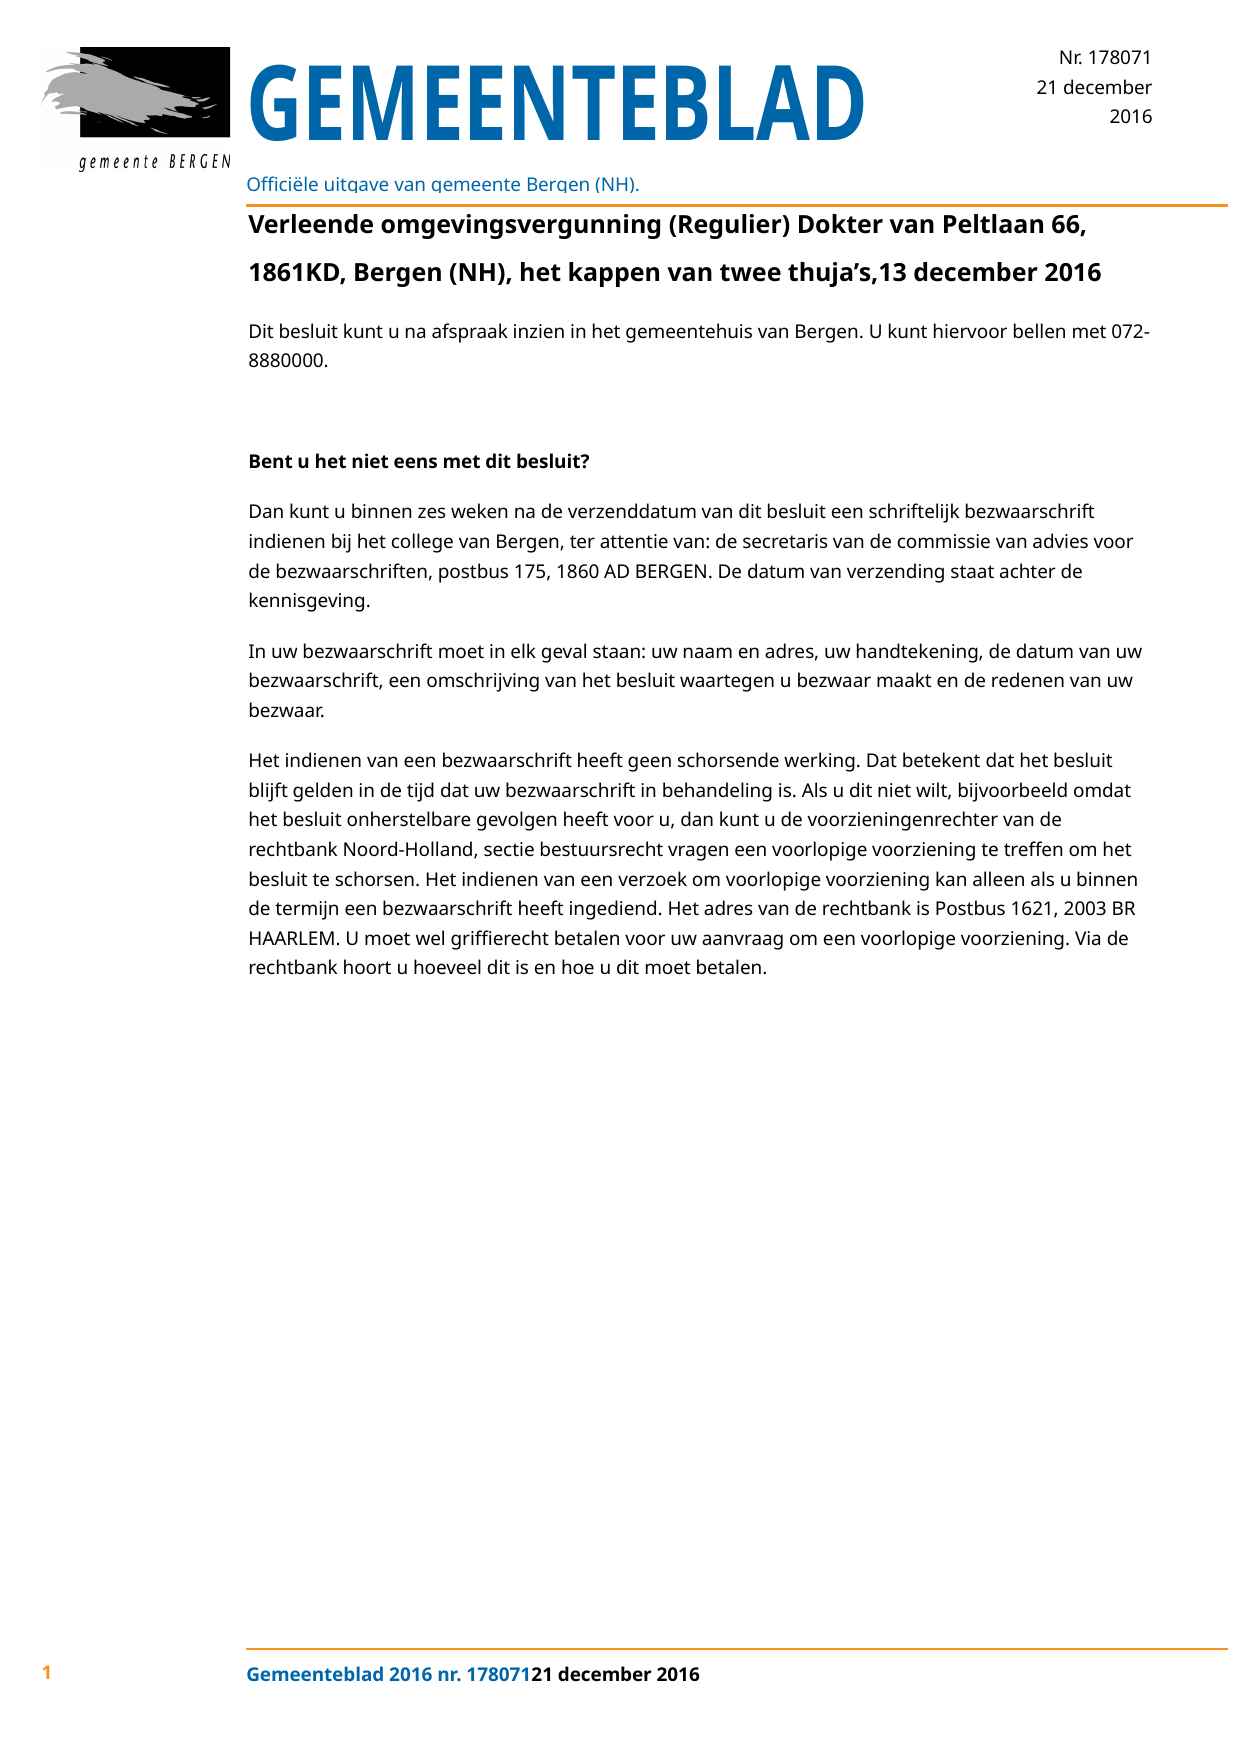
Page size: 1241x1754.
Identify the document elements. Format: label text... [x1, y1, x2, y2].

text In uw bezwaarschrift moet in elk geval staan: uw naam en adres, uw handtekening, de datum van uw bezwaarschrift, een omschrijving van het besluit waartegen u bezwaar maakt en de redenen van uw bezwaar. [248, 638, 1152, 723]
text Verleende omgevingsvergunning (Regulier) Dokter van Peltlaan 66, 1861KD, Bergen (NH), het kappen van twee thuja’s,13 december 2016 [248, 207, 1152, 288]
text Dit besluit kunt u na afspraak inzien in het gemeentehuis van Bergen. U kunt hiervoor bellen met 072-8880000. [248, 318, 1152, 373]
text Bent u het niet eens met dit besluit? [248, 448, 1152, 474]
picture [41, 47, 231, 172]
text Dan kunt u binnen zes weken na de verzenddatum van dit besluit een schriftelijk bezwaarschrift indienen bij het college van Bergen, ter attentie van: de secretaris van de commissie van advies voor de bezwaarschriften, postbus 175, 1860 AD BERGEN. De datum van verzending staat achter de kennisgeving. [248, 499, 1152, 613]
text Het indienen van een bezwaarschrift heeft geen schorsende werking. Dat betekent dat het besluit blijft gelden in de tijd dat uw bezwaarschrift in behandeling is. Als u dit niet wilt, bijvoorbeeld omdat het besluit onherstelbare gevolgen heeft voor u, dan kunt u de voorzieningenrechter van de rechtbank Noord-Holland, sectie bestuursrecht vragen een voorlopige voorziening te treffen om het besluit te schorsen. Het indienen van een verzoek om voorlopige voorziening kan alleen als u binnen de termijn een bezwaarschrift heeft ingediend. Het adres van de rechtbank is Postbus 1621, 2003 BR HAARLEM. U moet wel griffierecht betalen voor uw aanvraag om een voorlopige voorziening. Via de rechtbank hoort u hoeveel dit is en hoe u dit moet betalen. [248, 747, 1152, 980]
